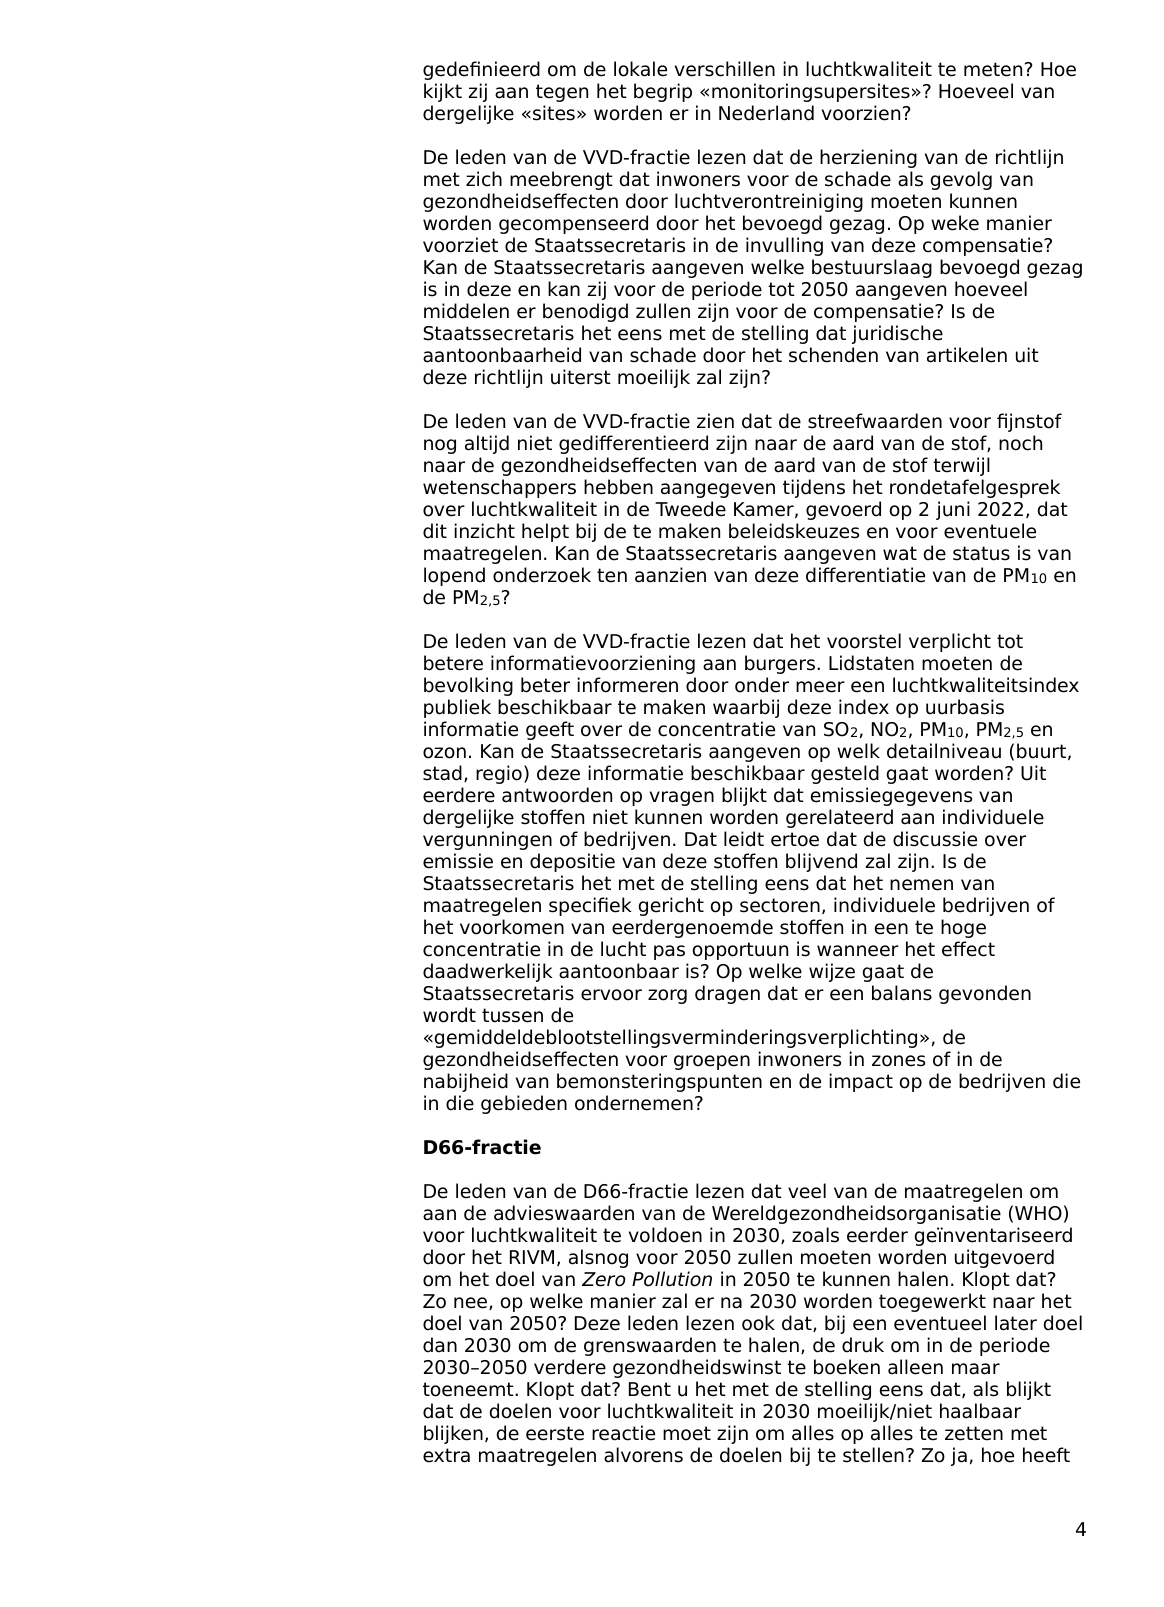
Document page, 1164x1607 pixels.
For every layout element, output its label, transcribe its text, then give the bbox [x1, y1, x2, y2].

text De leden van de VVD-fractie lezen dat de herziening van de richtlijn met zich meebrengt dat inwoners voor de schade als gevolg van gezondheidseffecten door luchtverontreiniging moeten kunnen worden gecompenseerd door het bevoegd gezag. Op weke manier voorziet de Staatssecretaris in de invulling van deze compensatie? Kan de Staatssecretaris aangeven welke bestuurslaag bevoegd gezag is in deze en kan zij voor de periode tot 2050 aangeven hoeveel middelen er benodigd zullen zijn voor de compensatie? Is de Staatssecretaris het eens met de stelling dat juridische aantoonbaarheid van schade door het schenden van artikelen uit deze richtlijn uiterst moeilijk zal zijn? [422, 147, 1087, 389]
text De leden van de D66-fractie lezen dat veel van de maatregelen om aan de advieswaarden van de Wereldgezondheidsorganisatie (WHO) voor luchtkwaliteit te voldoen in 2030, zoals eerder geïnventariseerd door het RIVM, alsnog voor 2050 zullen moeten worden uitgevoerd om het doel van Zero Pollution in 2050 te kunnen halen. Klopt dat? Zo nee, op welke manier zal er na 2030 worden toegewerkt naar het doel van 2050? Deze leden lezen ook dat, bij een eventueel later doel dan 2030 om de grenswaarden te halen, de druk om in de periode 2030–2050 verdere gezondheidswinst te boeken alleen maar toeneemt. Klopt dat? Bent u het met de stelling eens dat, als blijkt dat de doelen voor luchtkwaliteit in 2030 moeilijk/niet haalbaar blijken, de eerste reactie moet zijn om alles op alles te zetten met extra maatregelen alvorens de doelen bij te stellen? Zo ja, hoe heeft [422, 1181, 1087, 1467]
subtitle D66-fractie [422, 1137, 1087, 1159]
text De leden van de VVD-fractie zien dat de streefwaarden voor fijnstof nog altijd niet gedifferentieerd zijn naar de aard van de stof, noch naar de gezondheidseffecten van de aard van de stof terwijl wetenschappers hebben aangegeven tijdens het rondetafelgesprek over luchtkwaliteit in de Tweede Kamer, gevoerd op 2 juni 2022, dat dit inzicht helpt bij de te maken beleidskeuzes en voor eventuele maatregelen. Kan de Staatssecretaris aangeven wat de status is van lopend onderzoek ten aanzien van deze differentiatie van de PM10 en de PM2,5? [422, 411, 1087, 609]
text De leden van de VVD-fractie lezen dat het voorstel verplicht tot betere informatievoorziening aan burgers. Lidstaten moeten de bevolking beter informeren door onder meer een luchtkwaliteitsindex publiek beschikbaar te maken waarbij deze index op uurbasis informatie geeft over de concentratie van SO2, NO2, PM10, PM2,5 en ozon. Kan de Staatssecretaris aangeven op welk detailniveau (buurt, stad, regio) deze informatie beschikbaar gesteld gaat worden? Uit eerdere antwoorden op vragen blijkt dat emissiegegevens van dergelijke stoffen niet kunnen worden gerelateerd aan individuele vergunningen of bedrijven. Dat leidt ertoe dat de discussie over emissie en depositie van deze stoffen blijvend zal zijn. Is de Staatssecretaris het met de stelling eens dat het nemen van maatregelen specifiek gericht op sectoren, individuele bedrijven of het voorkomen van eerdergenoemde stoffen in een te hoge concentratie in de lucht pas opportuun is wanneer het effect daadwerkelijk aantoonbaar is? Op welke wijze gaat de Staatssecretaris ervoor zorg dragen dat er een balans gevonden wordt tussen de «gemiddeldeblootstellingsverminderingsverplichting», de gezondheidseffecten voor groepen inwoners in zones of in de nabijheid van bemonsteringspunten en de impact op de bedrijven die in die gebieden ondernemen? [422, 631, 1087, 1115]
text gedefinieerd om de lokale verschillen in luchtkwaliteit te meten? Hoe kijkt zij aan tegen het begrip «monitoringsupersites»? Hoeveel van dergelijke «sites» worden er in Nederland voorzien? [422, 59, 1087, 125]
